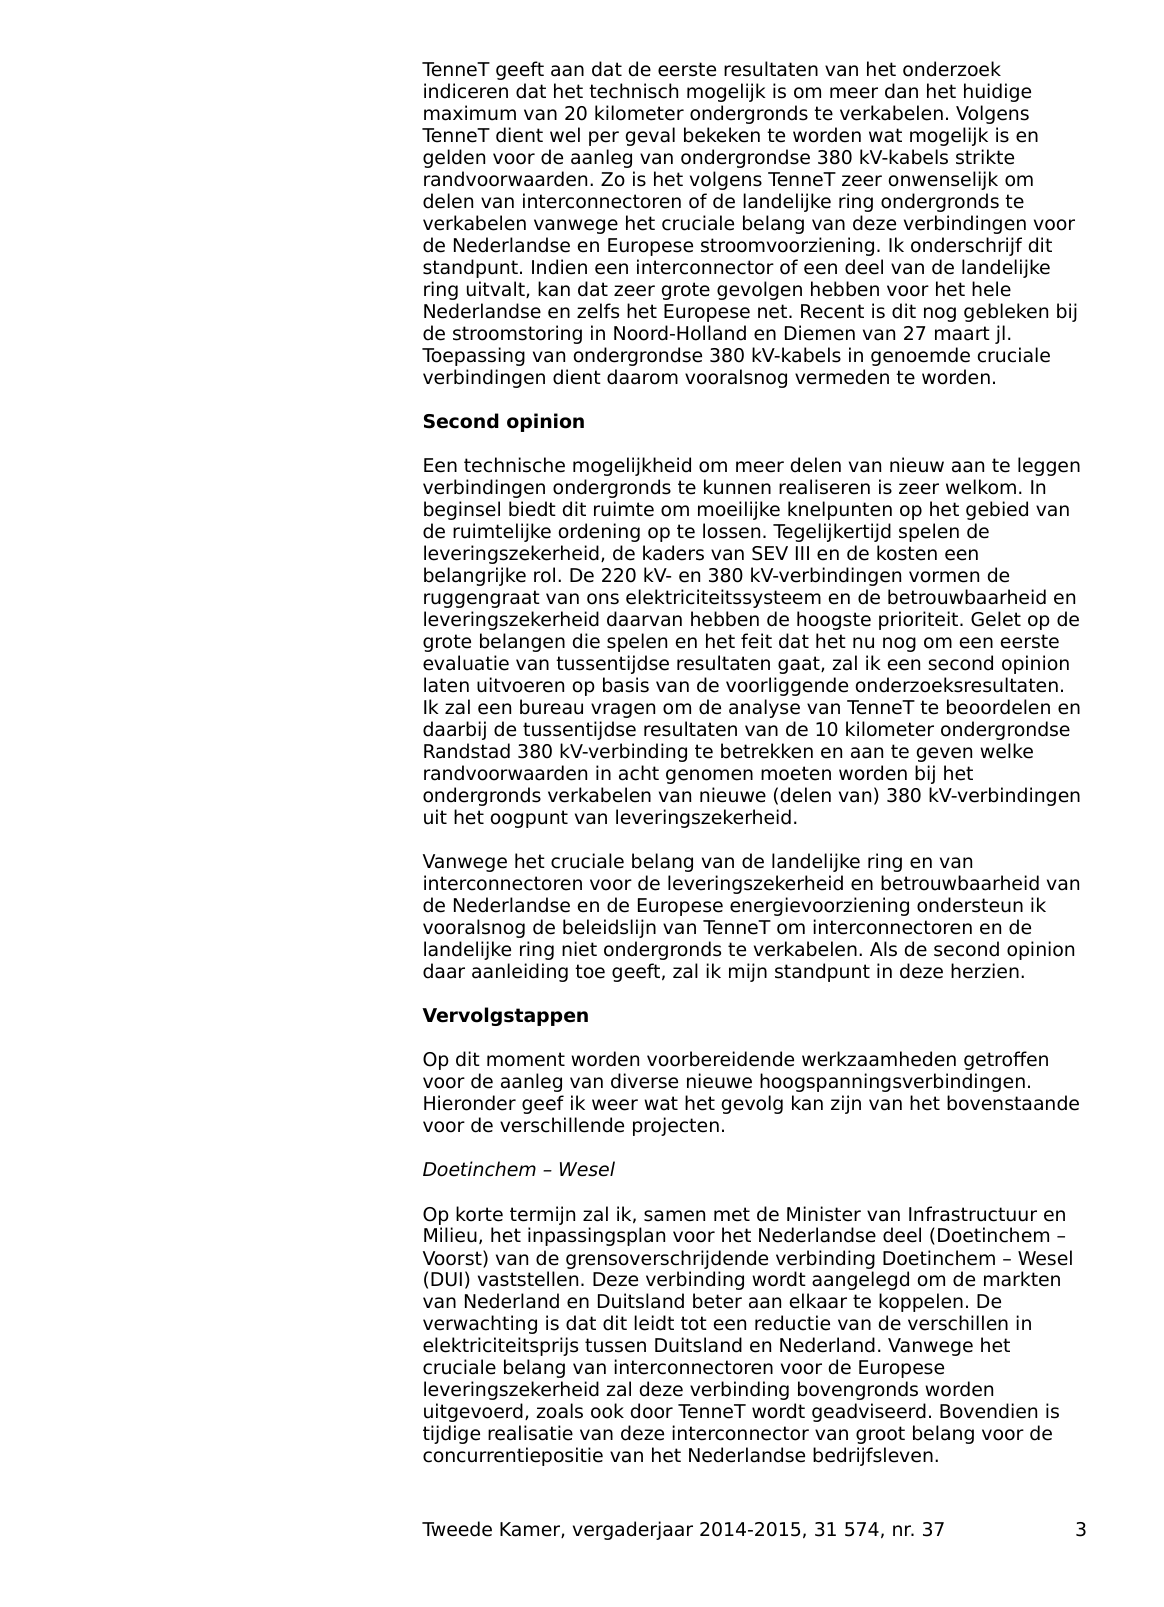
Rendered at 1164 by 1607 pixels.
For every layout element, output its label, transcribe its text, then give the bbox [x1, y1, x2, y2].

text Op korte termijn zal ik, samen met de Minister van Infrastructuur en Milieu, het inpassingsplan voor het Nederlandse deel (Doetinchem – Voorst) van de grensoverschrijdende verbinding Doetinchem – Wesel (DUI) vaststellen. Deze verbinding wordt aangelegd om de markten van Nederland en Duitsland beter aan elkaar te koppelen. De verwachting is dat dit leidt tot een reductie van de verschillen in elektriciteitsprijs tussen Duitsland en Nederland. Vanwege het cruciale belang van interconnectoren voor de Europese leveringszekerheid zal deze verbinding bovengronds worden uitgevoerd, zoals ook door TenneT wordt geadviseerd. Bovendien is tijdige realisatie van deze interconnector van groot belang voor de concurrentiepositie van het Nederlandse bedrijfsleven. [422, 1203, 1087, 1467]
text Een technische mogelijkheid om meer delen van nieuw aan te leggen verbindingen ondergronds te kunnen realiseren is zeer welkom. In beginsel biedt dit ruimte om moeilijke knelpunten op het gebied van de ruimtelijke ordening op te lossen. Tegelijkertijd spelen de leveringszekerheid, de kaders van SEV III en de kosten een belangrijke rol. De 220 kV- en 380 kV-verbindingen vormen de ruggengraat van ons elektriciteitssysteem en de betrouwbaarheid en leveringszekerheid daarvan hebben de hoogste prioriteit. Gelet op de grote belangen die spelen en het feit dat het nu nog om een eerste evaluatie van tussentijdse resultaten gaat, zal ik een second opinion laten uitvoeren op basis van de voorliggende onderzoeksresultaten. Ik zal een bureau vragen om de analyse van TenneT te beoordelen en daarbij de tussentijdse resultaten van de 10 kilometer ondergrondse Randstad 380 kV-verbinding te betrekken en aan te geven welke randvoorwaarden in acht genomen moeten worden bij het ondergronds verkabelen van nieuwe (delen van) 380 kV-verbindingen uit het oogpunt van leveringszekerheid. [422, 455, 1087, 829]
subtitle Doetinchem – Wesel [422, 1159, 1087, 1181]
subtitle Second opinion [422, 411, 1087, 433]
subtitle Vervolgstappen [422, 1005, 1087, 1027]
text Vanwege het cruciale belang van de landelijke ring en van interconnectoren voor de leveringszekerheid en betrouwbaarheid van de Nederlandse en de Europese energievoorziening ondersteun ik vooralsnog de beleidslijn van TenneT om interconnectoren en de landelijke ring niet ondergronds te verkabelen. Als de second opinion daar aanleiding toe geeft, zal ik mijn standpunt in deze herzien. [422, 851, 1087, 983]
text TenneT geeft aan dat de eerste resultaten van het onderzoek indiceren dat het technisch mogelijk is om meer dan het huidige maximum van 20 kilometer ondergronds te verkabelen. Volgens TenneT dient wel per geval bekeken te worden wat mogelijk is en gelden voor de aanleg van ondergrondse 380 kV-kabels strikte randvoorwaarden. Zo is het volgens TenneT zeer onwenselijk om delen van interconnectoren of de landelijke ring ondergronds te verkabelen vanwege het cruciale belang van deze verbindingen voor de Nederlandse en Europese stroomvoorziening. Ik onderschrijf dit standpunt. Indien een interconnector of een deel van de landelijke ring uitvalt, kan dat zeer grote gevolgen hebben voor het hele Nederlandse en zelfs het Europese net. Recent is dit nog gebleken bij de stroomstoring in Noord-Holland en Diemen van 27 maart jl. Toepassing van ondergrondse 380 kV-kabels in genoemde cruciale verbindingen dient daarom vooralsnog vermeden te worden. [422, 59, 1087, 389]
text Op dit moment worden voorbereidende werkzaamheden getroffen voor de aanleg van diverse nieuwe hoogspanningsverbindingen. Hieronder geef ik weer wat het gevolg kan zijn van het bovenstaande voor de verschillende projecten. [422, 1049, 1087, 1137]
